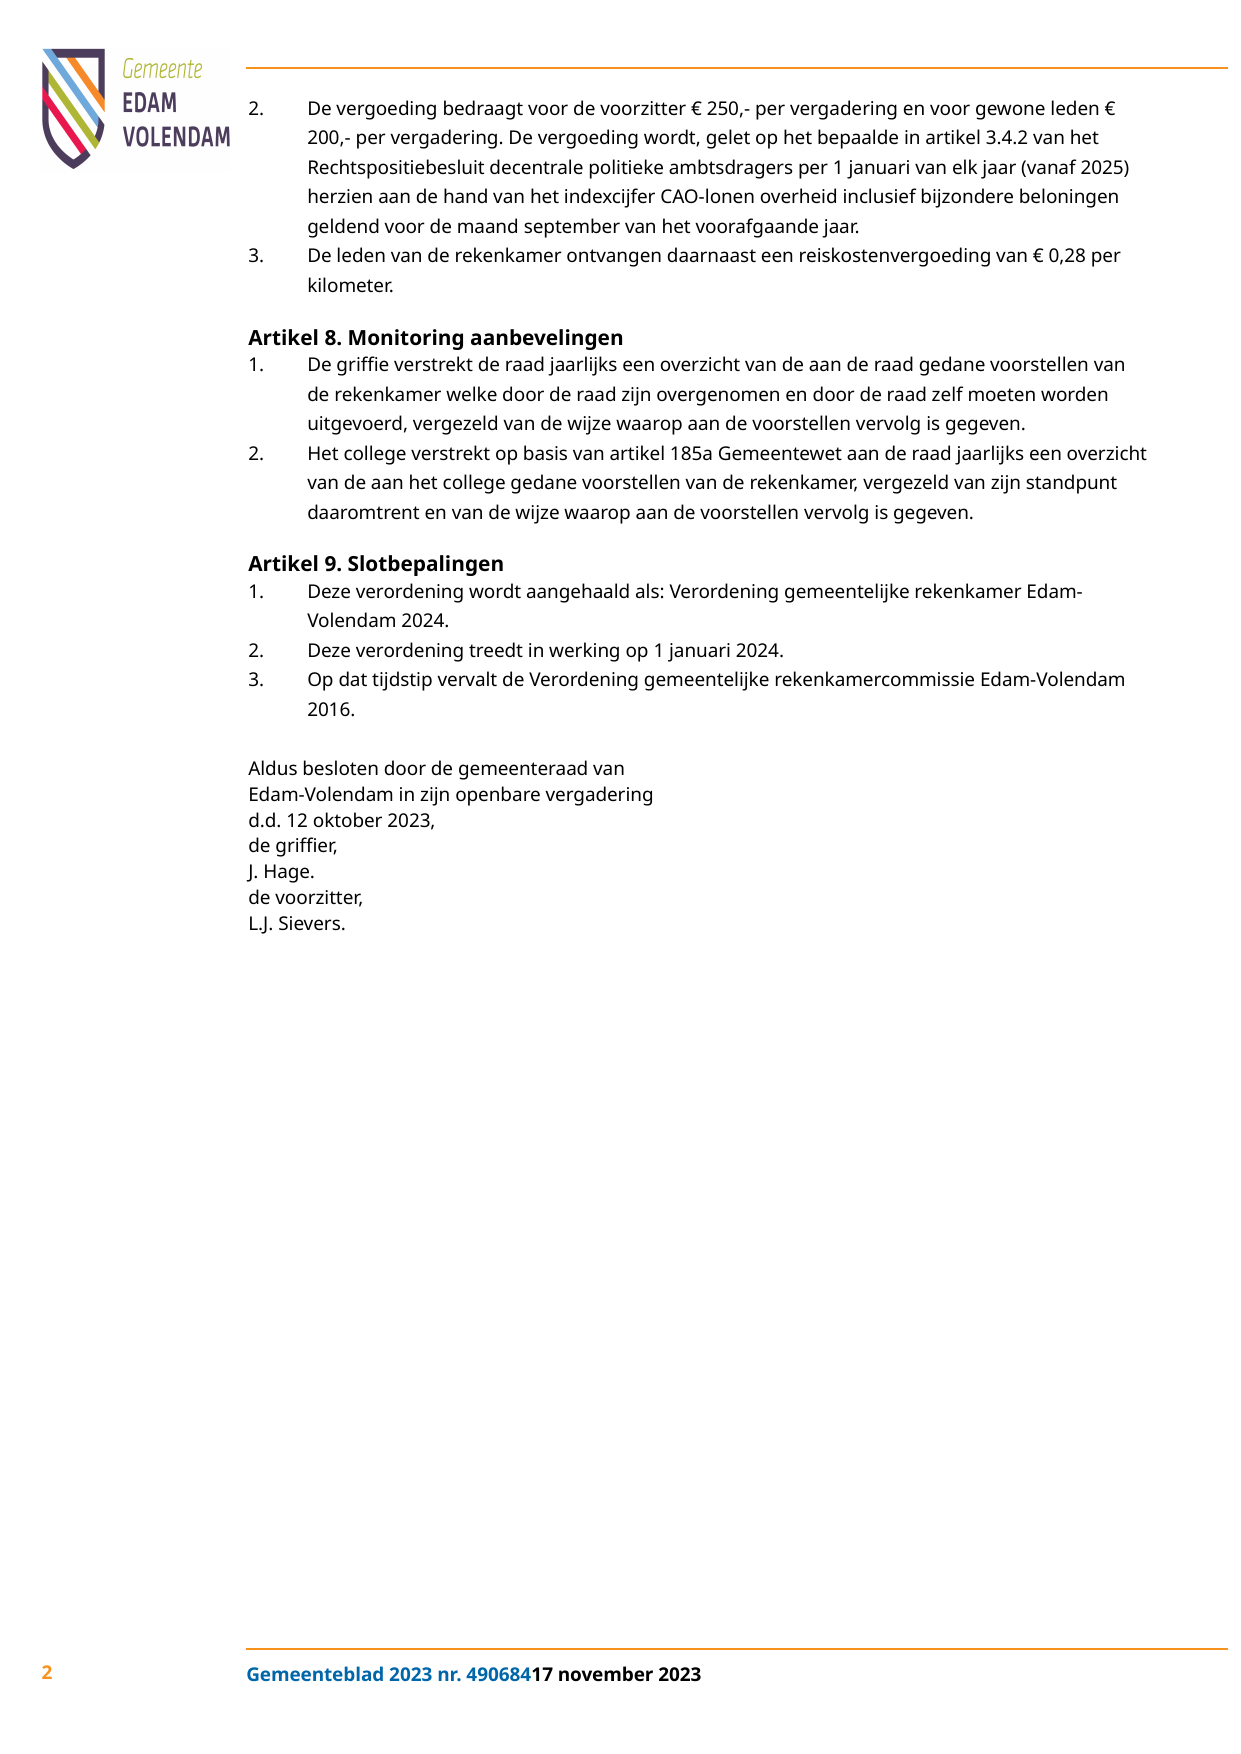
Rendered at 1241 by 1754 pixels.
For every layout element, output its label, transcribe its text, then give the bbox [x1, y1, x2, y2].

text L.J. Sievers. [248, 910, 1152, 936]
list Deze verordening wordt aangehaald als: Verordening gemeentelijke rekenkamer Edam-Volendam 2024. [248, 578, 1152, 633]
text Artikel 8. Monitoring aanbevelingen [248, 323, 1152, 351]
text Edam-Volendam in zijn openbare vergadering [248, 781, 1152, 807]
list De vergoeding bedraagt voor de voorzitter € 250,- per vergadering en voor gewone leden € 200,- per vergadering. De vergoeding wordt, gelet op het bepaalde in artikel 3.4.2 van het Rechtspositiebesluit decentrale politieke ambtsdragers per 1 januari van elk jaar (vanaf 2025) herzien aan de hand van het indexcijfer CAO-lonen overheid inclusief bijzondere beloningen geldend voor de maand september van het voorafgaande jaar. [248, 95, 1152, 239]
list De leden van de rekenkamer ontvangen daarnaast een reiskostenvergoeding van € 0,28 per kilometer. [248, 243, 1152, 298]
text Artikel 9. Slotbepalingen [248, 549, 1152, 578]
text d.d. 12 oktober 2023, [248, 807, 1152, 833]
text de griffier, [248, 833, 1152, 858]
list Deze verordening treedt in werking op 1 januari 2024. [248, 637, 1152, 663]
list De griffie verstrekt de raad jaarlijks een overzicht van de aan de raad gedane voorstellen van de rekenkamer welke door de raad zijn overgenomen en door de raad zelf moeten worden uitgevoerd, vergezeld van de wijze waarop aan de voorstellen vervolg is gegeven. [248, 351, 1152, 436]
list Op dat tijdstip vervalt de Verordening gemeentelijke rekenkamercommissie Edam-Volendam 2016. [248, 667, 1152, 722]
text Aldus besloten door de gemeenteraad van [248, 755, 1152, 781]
list Het college verstrekt op basis van artikel 185a Gemeentewet aan de raad jaarlijks een overzicht van de aan het college gedane voorstellen van de rekenkamer, vergezeld van zijn standpunt daaromtrent en van de wijze waarop aan de voorstellen vervolg is gegeven. [248, 440, 1152, 525]
picture [41, 47, 231, 172]
text J. Hage. [248, 858, 1152, 884]
text de voorzitter, [248, 884, 1152, 910]
